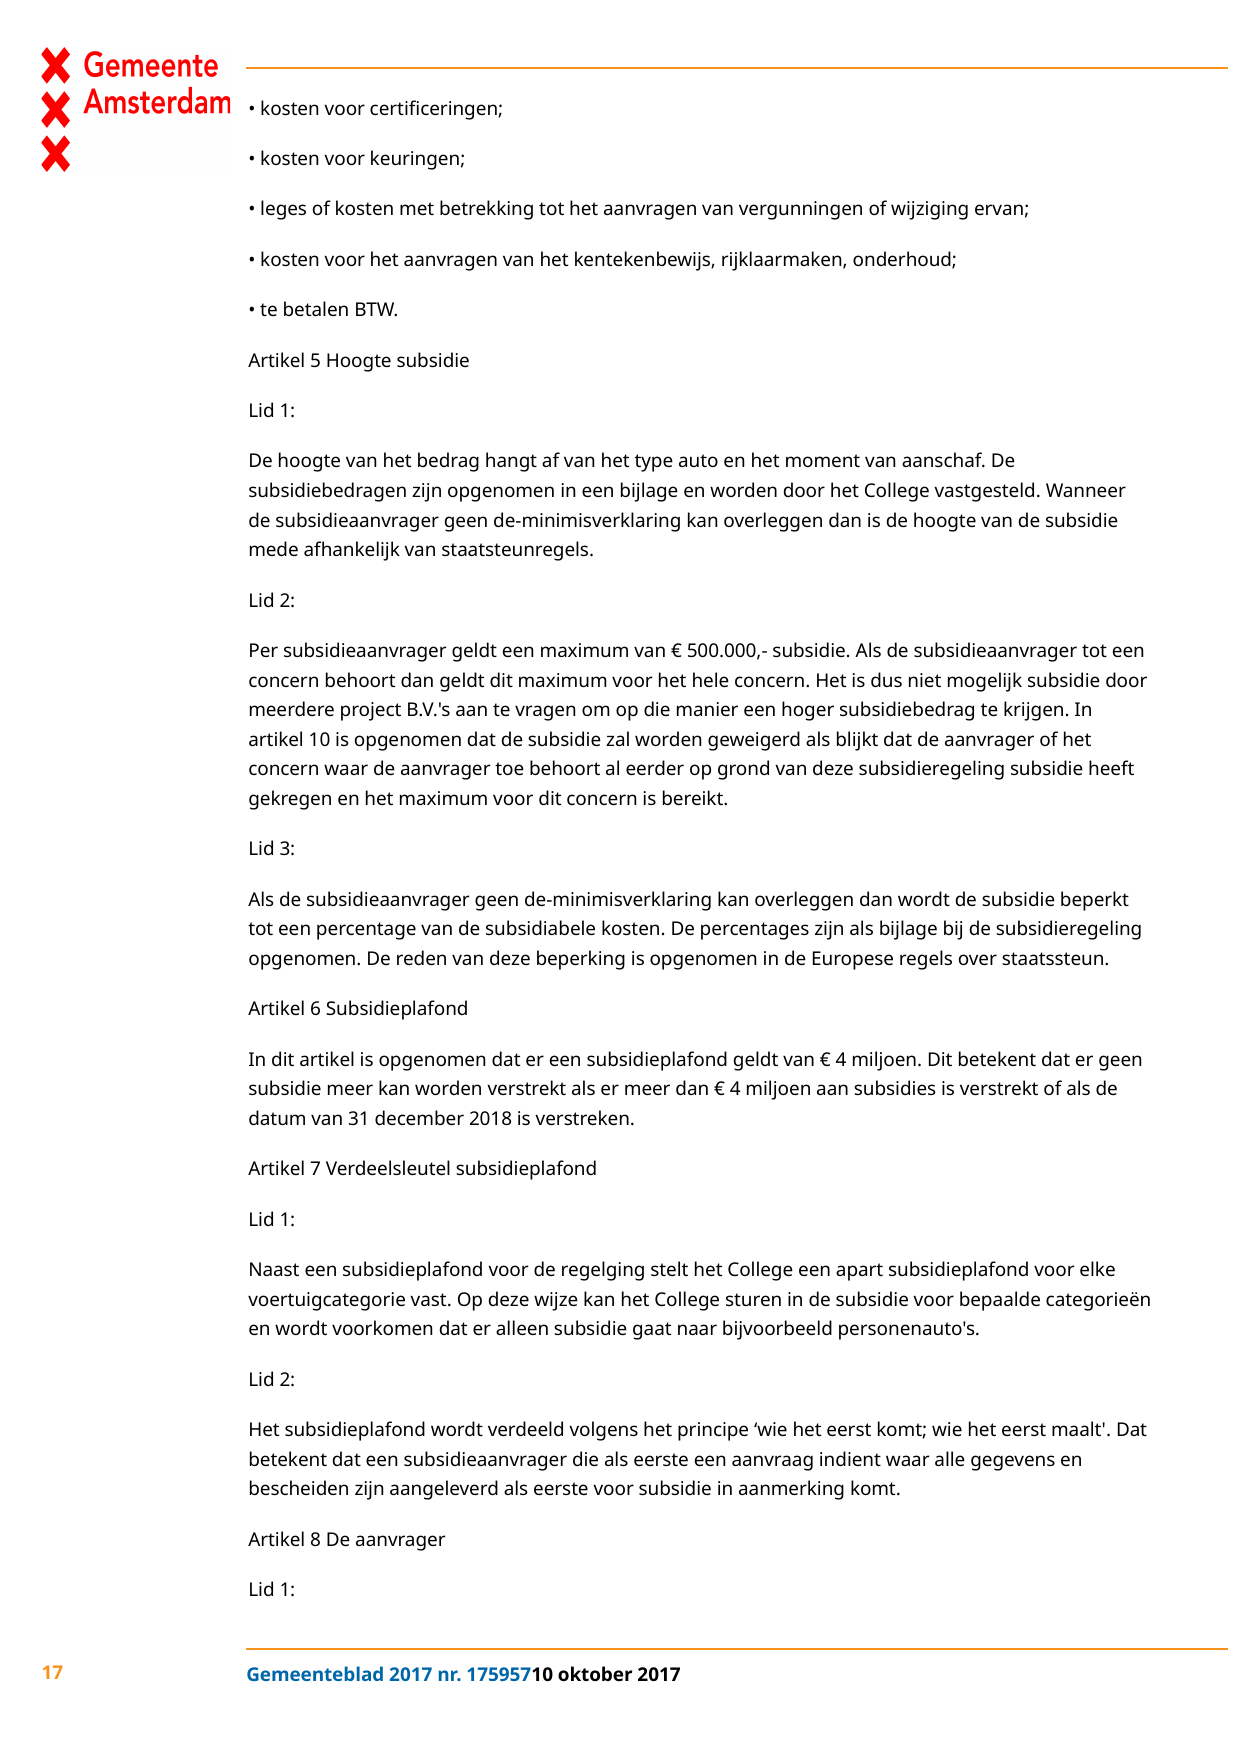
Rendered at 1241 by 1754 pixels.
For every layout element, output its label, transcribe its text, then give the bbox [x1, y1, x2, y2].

text • kosten voor het aanvragen van het kentekenbewijs, rijklaarmaken, onderhoud; [248, 246, 1152, 272]
text Artikel 7 Verdeelsleutel subsidieplafond [248, 1156, 1152, 1181]
text Lid 2: [248, 587, 1152, 613]
text Als de subsidieaanvrager geen de-minimisverklaring kan overleggen dan wordt de subsidie beperkt tot een percentage van de subsidiabele kosten. De percentages zijn als bijlage bij de subsidieregeling opgenomen. De reden van deze beperking is opgenomen in de Europese regels over staatssteun. [248, 886, 1152, 971]
picture [41, 47, 231, 172]
text • te betalen BTW. [248, 296, 1152, 322]
text Naast een subsidieplafond voor de regelging stelt het College een apart subsidieplafond voor elke voertuigcategorie vast. Op deze wijze kan het College sturen in de subsidie voor bepaalde categorieën en wordt voorkomen dat er alleen subsidie gaat naar bijvoorbeeld personenauto's. [248, 1256, 1152, 1341]
text Het subsidieplafond wordt verdeeld volgens het principe ‘wie het eerst komt; wie het eerst maalt'. Dat betekent dat een subsidieaanvrager die als eerste een aanvraag indient waar alle gegevens en bescheiden zijn aangeleverd als eerste voor subsidie in aanmerking komt. [248, 1416, 1152, 1501]
text • kosten voor certificeringen; [248, 95, 1152, 121]
text Lid 2: [248, 1366, 1152, 1392]
text De hoogte van het bedrag hangt af van het type auto en het moment van aanschaf. De subsidiebedragen zijn opgenomen in een bijlage en worden door het College vastgesteld. Wanneer de subsidieaanvrager geen de-minimisverklaring kan overleggen dan is de hoogte van de subsidie mede afhankelijk van staatsteunregels. [248, 448, 1152, 562]
text Lid 3: [248, 836, 1152, 861]
text Artikel 6 Subsidieplafond [248, 996, 1152, 1021]
text Per subsidieaanvrager geldt een maximum van € 500.000,- subsidie. Als de subsidieaanvrager tot een concern behoort dan geldt dit maximum voor het hele concern. Het is dus niet mogelijk subsidie door meerdere project B.V.'s aan te vragen om op die manier een hoger subsidiebedrag te krijgen. In artikel 10 is opgenomen dat de subsidie zal worden geweigerd als blijkt dat de aanvrager of het concern waar de aanvrager toe behoort al eerder op grond van deze subsidieregeling subsidie heeft gekregen en het maximum voor dit concern is bereikt. [248, 637, 1152, 811]
text Lid 1: [248, 397, 1152, 423]
text In dit artikel is opgenomen dat er een subsidieplafond geldt van € 4 miljoen. Dit betekent dat er geen subsidie meer kan worden verstrekt als er meer dan € 4 miljoen aan subsidies is verstrekt of als de datum van 31 december 2018 is verstreken. [248, 1046, 1152, 1131]
text Artikel 5 Hoogte subsidie [248, 347, 1152, 373]
text Lid 1: [248, 1206, 1152, 1232]
text Artikel 8 De aanvrager [248, 1526, 1152, 1552]
text Lid 1: [248, 1576, 1152, 1602]
text • leges of kosten met betrekking tot het aanvragen van vergunningen of wijziging ervan; [248, 196, 1152, 221]
text • kosten voor keuringen; [248, 145, 1152, 171]
